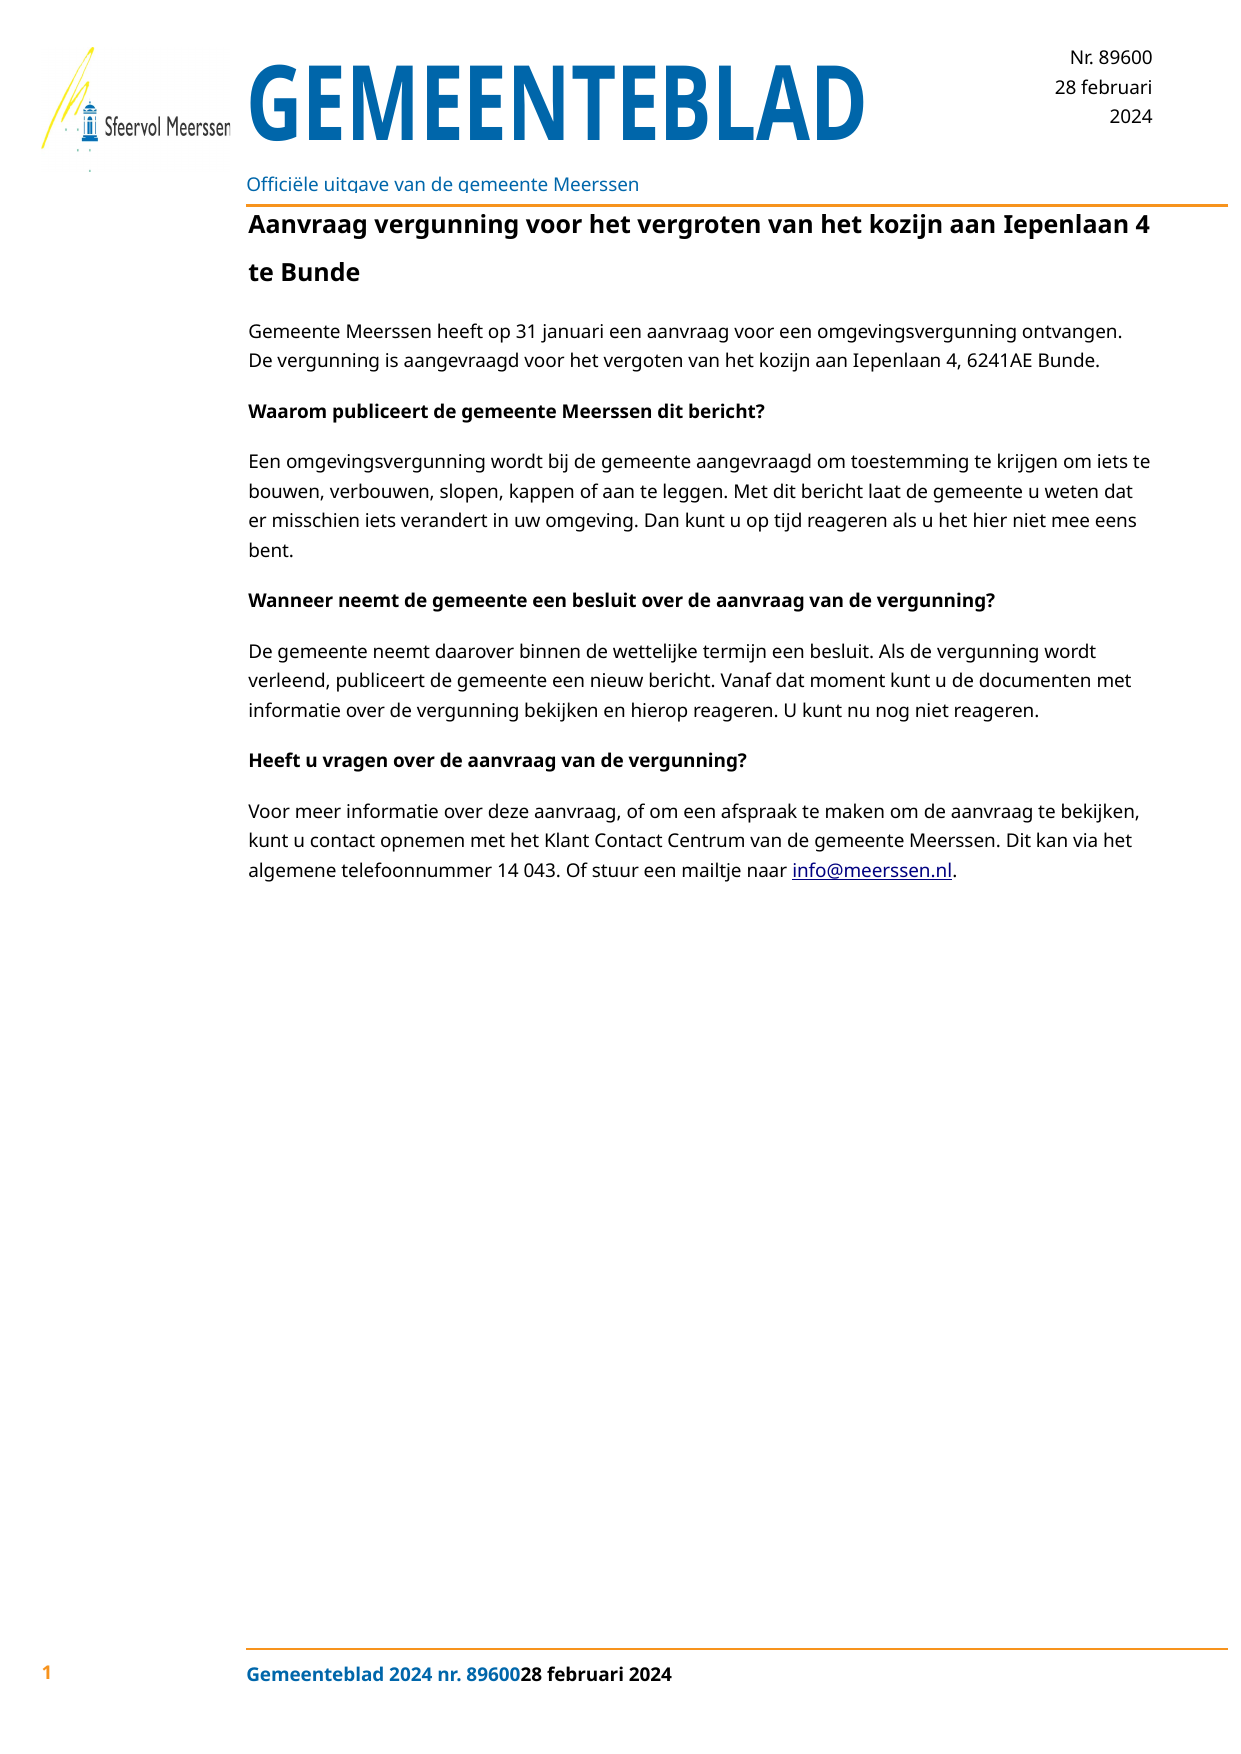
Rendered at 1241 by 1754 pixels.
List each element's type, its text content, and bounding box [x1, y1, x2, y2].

text Wanneer neemt de gemeente een besluit over de aanvraag van de vergunning? [248, 587, 1152, 613]
text De gemeente neemt daarover binnen de wettelijke termijn een besluit. Als de vergunning wordt verleend, publiceert de gemeente een nieuw bericht. Vanaf dat moment kunt u de documenten met informatie over de vergunning bekijken en hierop reageren. U kunt nu nog niet reageren. [248, 638, 1152, 723]
text Aanvraag vergunning voor het vergroten van het kozijn aan Iepenlaan 4 te Bunde [248, 207, 1152, 288]
text Gemeente Meerssen heeft op 31 januari een aanvraag voor een omgevingsvergunning ontvangen. De vergunning is aangevraagd voor het vergoten van het kozijn aan Iepenlaan 4, 6241AE Bunde. [248, 318, 1152, 373]
text Heeft u vragen over de aanvraag van de vergunning? [248, 747, 1152, 773]
text Een omgevingsvergunning wordt bij de gemeente aangevraagd om toestemming te krijgen om iets te bouwen, verbouwen, slopen, kappen of aan te leggen. Met dit bericht laat de gemeente u weten dat er misschien iets verandert in uw omgeving. Dan kunt u op tijd reageren als u het hier niet mee eens bent. [248, 448, 1152, 563]
text Voor meer informatie over deze aanvraag, of om een afspraak te maken om de aanvraag te bekijken, kunt u contact opnemen met het Klant Contact Centrum van de gemeente Meerssen. Dit kan via het algemene telefoonnummer 14 043. Of stuur een mailtje naar info@meerssen.nl. [248, 798, 1152, 883]
picture [41, 47, 231, 172]
text Waarom publiceert de gemeente Meerssen dit bericht? [248, 398, 1152, 424]
